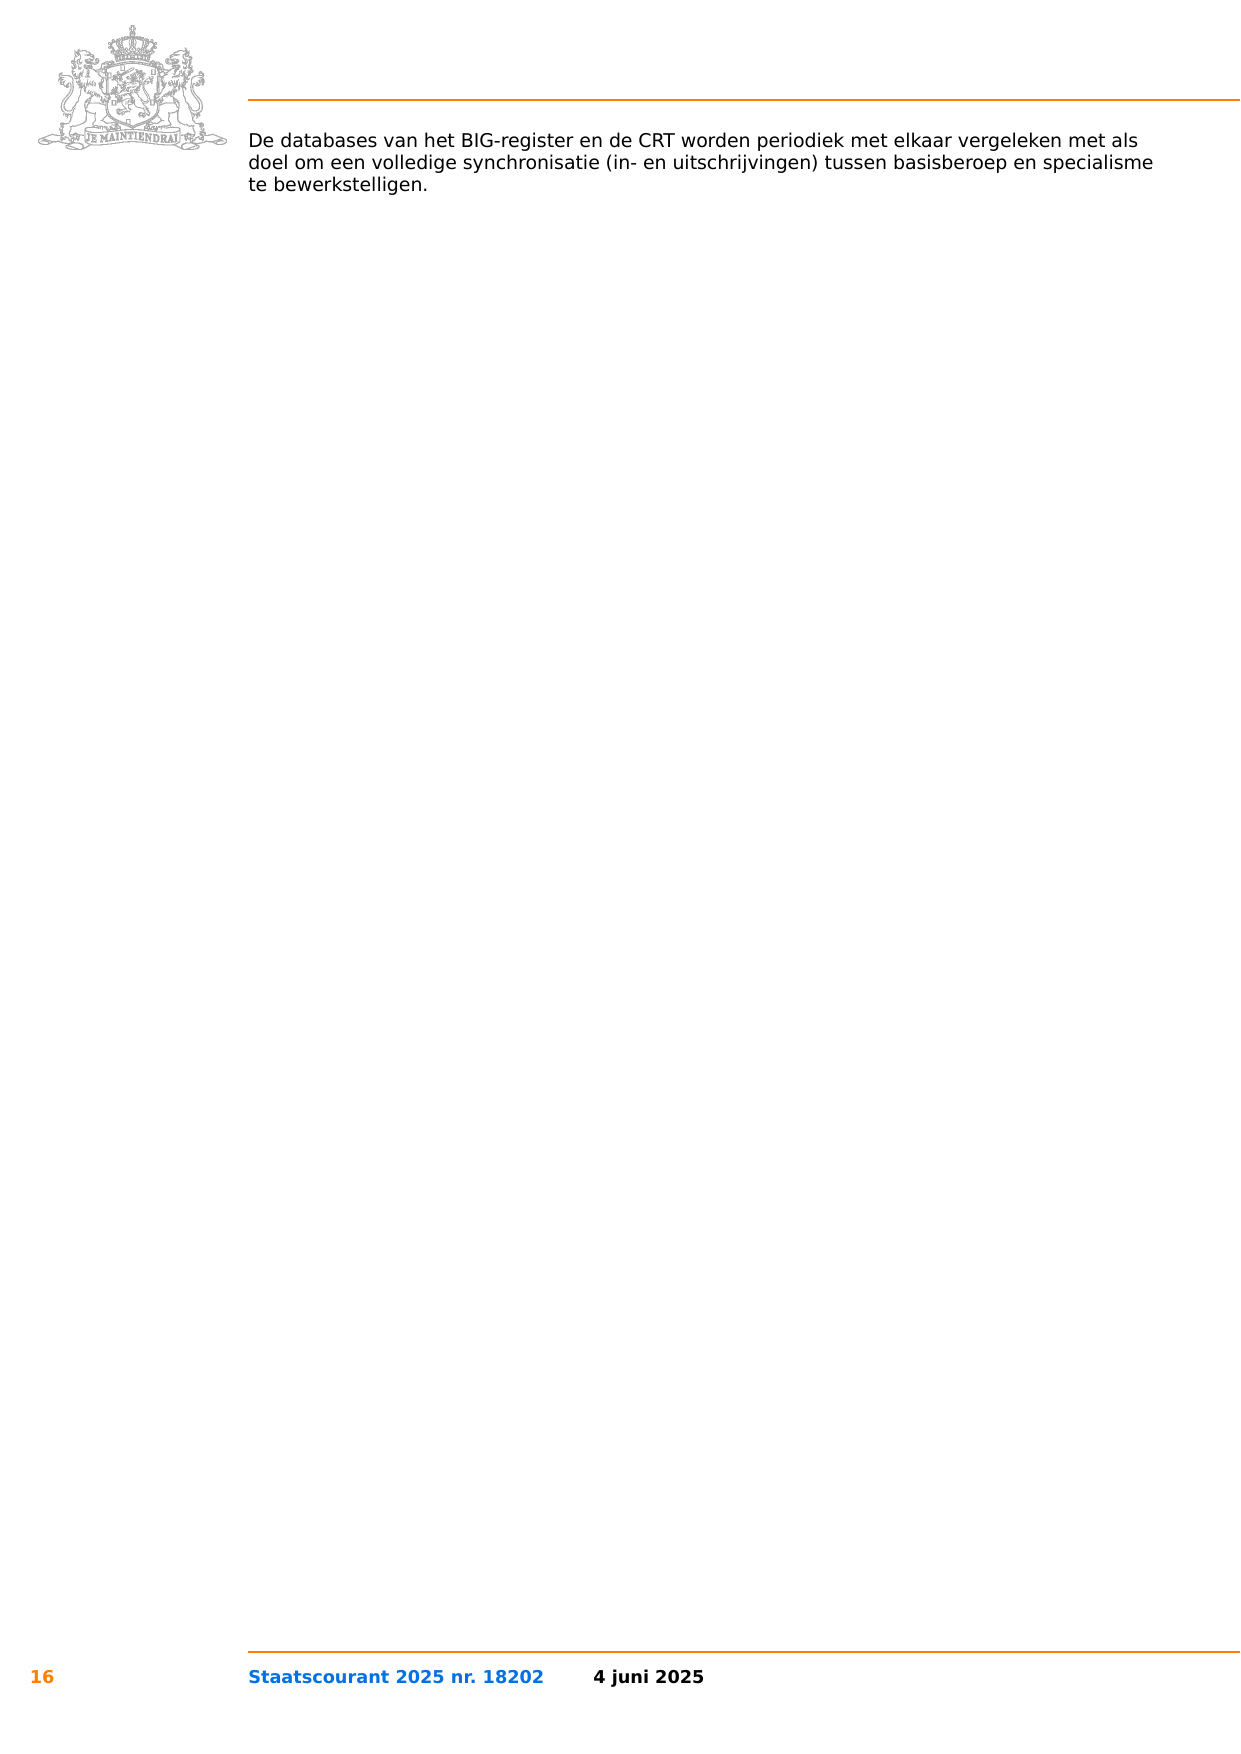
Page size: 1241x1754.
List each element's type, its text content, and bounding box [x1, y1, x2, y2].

text De databases van het BIG-register en de CRT worden periodiek met elkaar vergeleken met als doel om een volledige synchronisatie (in- en uitschrijvingen) tussen basisberoep en specialisme te bewerkstelligen. [248, 130, 1163, 196]
picture [38, 25, 227, 150]
